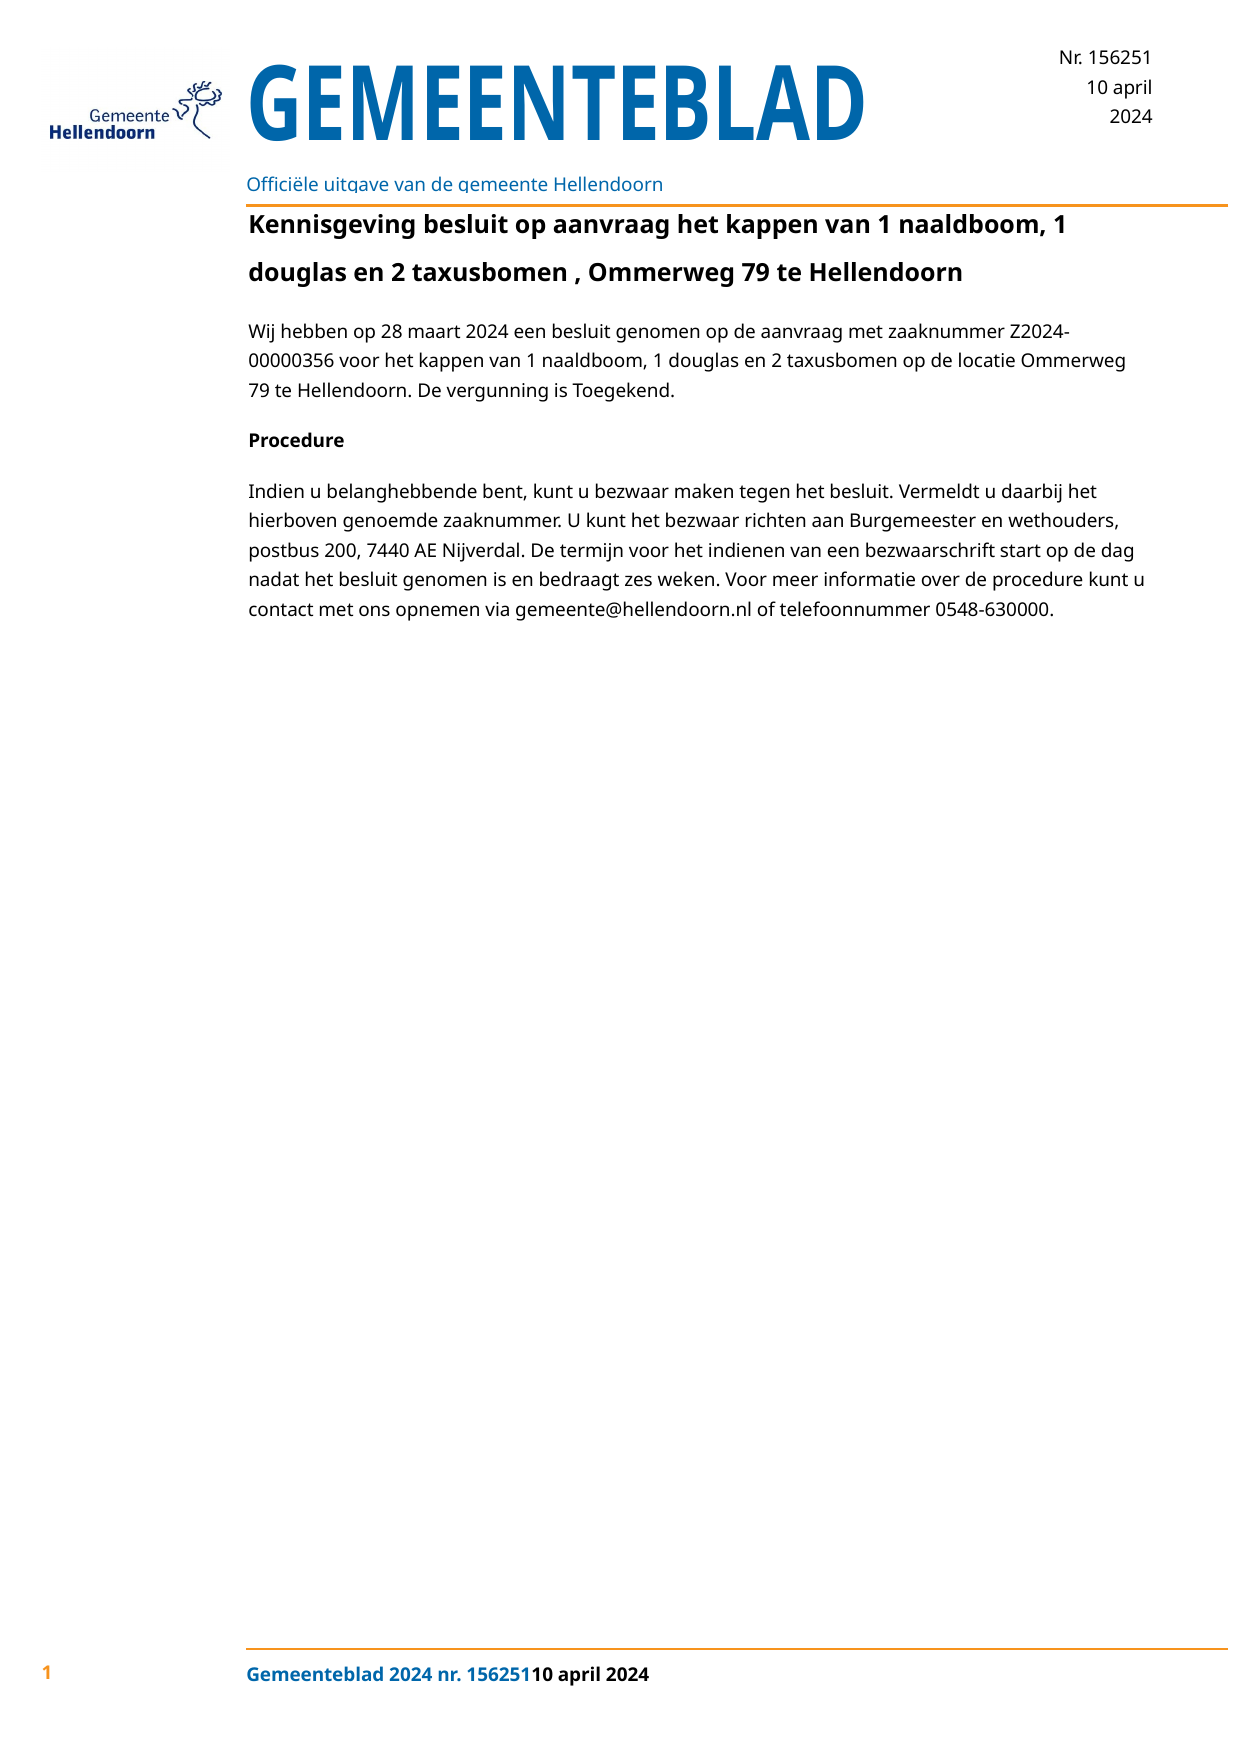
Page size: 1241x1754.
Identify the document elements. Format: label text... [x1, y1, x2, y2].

text Procedure [248, 427, 1152, 453]
text Kennisgeving besluit op aanvraag het kappen van 1 naaldboom, 1 douglas en 2 taxusbomen , Ommerweg 79 te Hellendoorn [248, 207, 1152, 288]
text Wij hebben op 28 maart 2024 een besluit genomen op de aanvraag met zaaknummer Z2024-00000356 voor het kappen van 1 naaldboom, 1 douglas en 2 taxusbomen op de locatie Ommerweg 79 te Hellendoorn. De vergunning is Toegekend. [248, 318, 1152, 403]
text Indien u belanghebbende bent, kunt u bezwaar maken tegen het besluit. Vermeldt u daarbij het hierboven genoemde zaaknummer. U kunt het bezwaar richten aan Burgemeester en wethouders, postbus 200, 7440 AE Nijverdal. De termijn voor het indienen van een bezwaarschrift start op de dag nadat het besluit genomen is en bedraagt zes weken. Voor meer informatie over de procedure kunt u contact met ons opnemen via gemeente@hellendoorn.nl of telefoonnummer 0548-630000. [248, 478, 1152, 622]
picture [41, 47, 231, 172]
